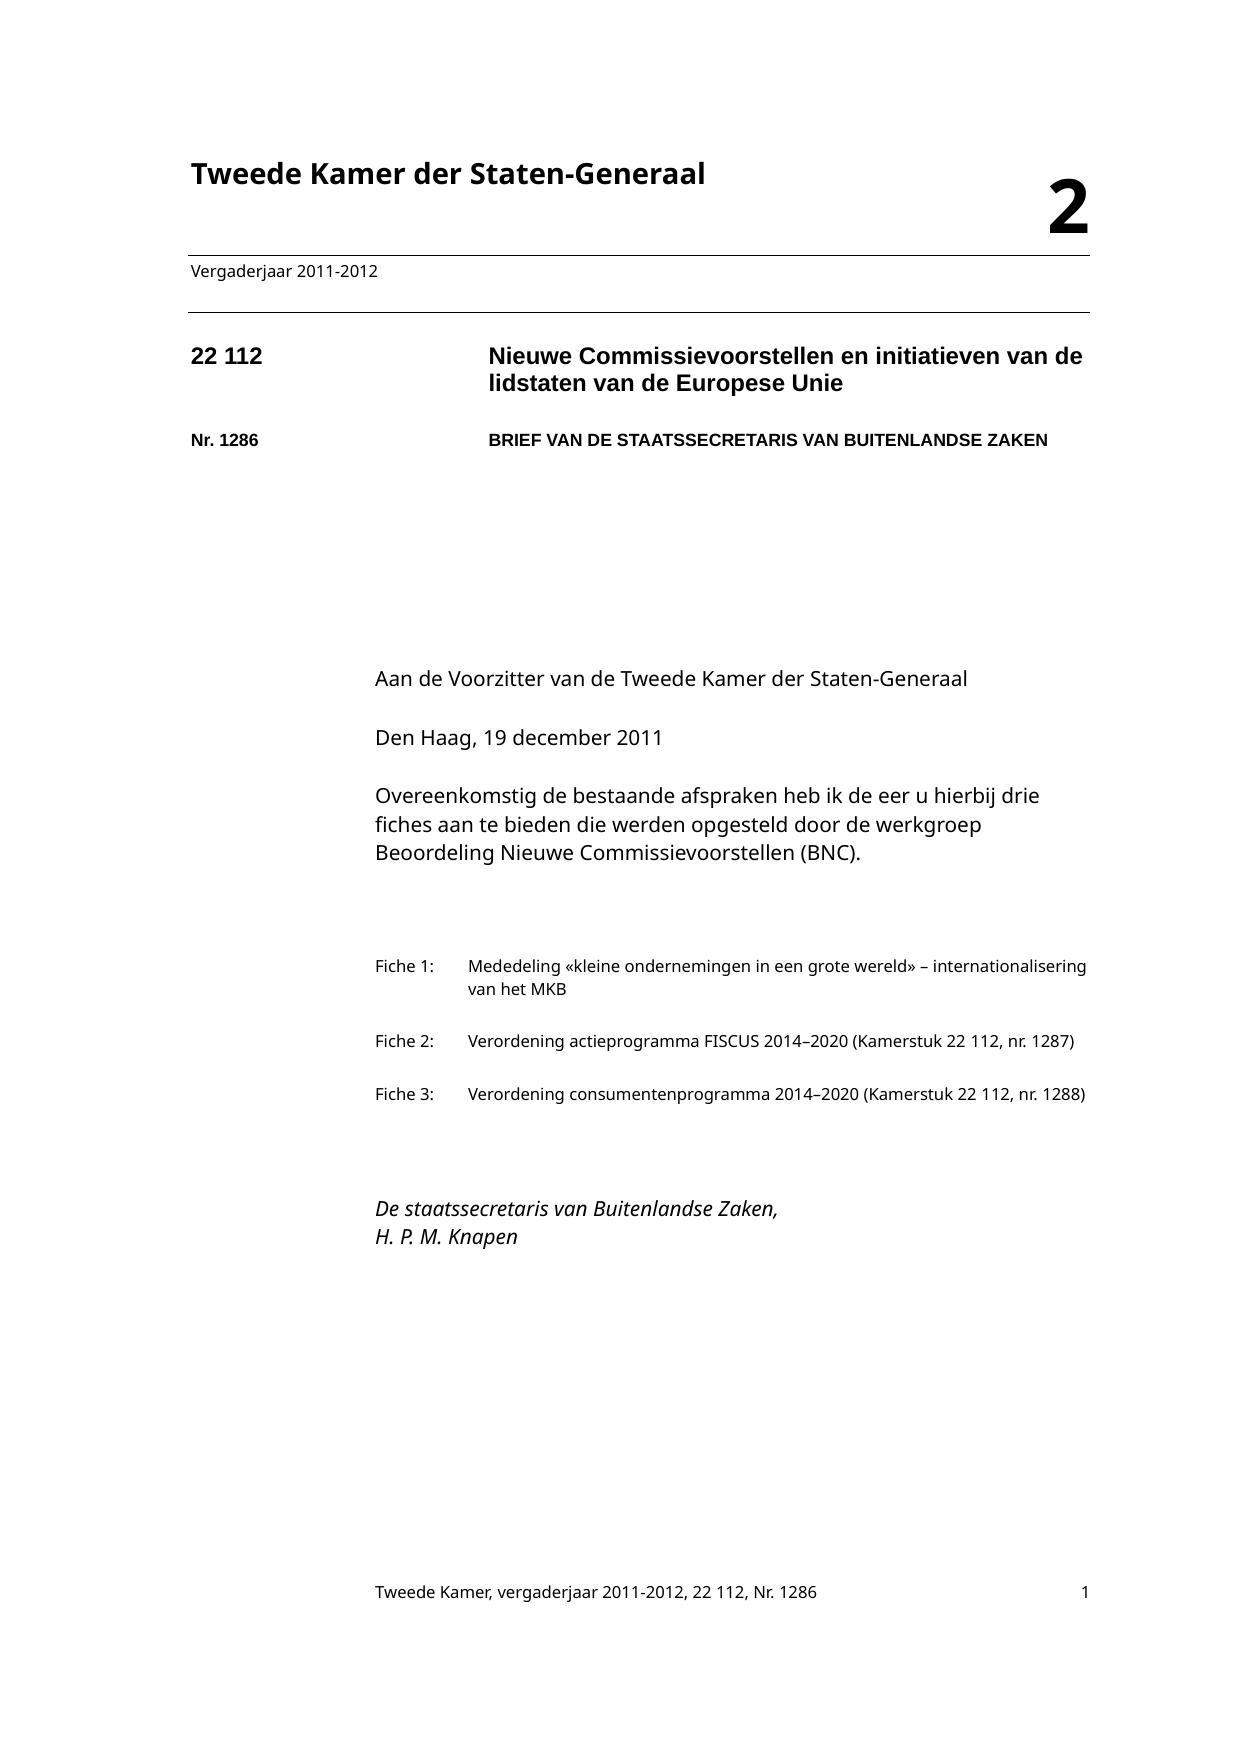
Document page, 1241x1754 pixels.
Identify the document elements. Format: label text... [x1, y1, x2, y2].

table_cell Verordening consumentenprogramma 2014–2020 (Kamerstuk 22 112, nr. 1288) [468, 1083, 1090, 1135]
table_cell Fiche 2: [375, 1030, 468, 1083]
table_cell Verordening actieprogramma FISCUS 2014–2020 (Kamerstuk 22 112, nr. 1287) [468, 1030, 1090, 1083]
text Aan de Voorzitter van de Tweede Kamer der Staten-Generaal [375, 664, 1090, 693]
table_cell [485, 256, 1090, 312]
table_cell Nr. 1286 [188, 427, 485, 546]
table_cell [188, 313, 485, 339]
table_cell Fiche 3: [375, 1083, 468, 1135]
text Den Haag, 19 december 2011 [375, 723, 1090, 751]
text H. P. M. Knapen [375, 1222, 1090, 1251]
table_header Tweede Kamer der Staten-Generaal [188, 150, 909, 255]
table_header 2 [910, 150, 1090, 255]
table_header Mededeling «kleine ondernemingen in een grote wereld» – internationalisering van het MKB [468, 955, 1090, 1030]
text Overeenkomstig de bestaande afspraken heb ik de eer u hierbij drie fiches aan te bieden die werden opgesteld door de werkgroep Beoordeling Nieuwe Commissievoorstellen (BNC). [375, 781, 1090, 867]
table_cell Vergaderjaar 2011-2012 [188, 256, 485, 312]
table_cell [485, 313, 1090, 339]
table_cell BRIEF VAN DE STAATSSECRETARIS VAN BUITENLANDSE ZAKEN [485, 427, 1090, 546]
table_header Fiche 1: [375, 955, 468, 1030]
table_cell Nieuwe Commissievoorstellen en initiatieven van de lidstaten van de Europese Unie [485, 339, 1090, 427]
table_cell 22 112 [188, 339, 485, 427]
text De staatssecretaris van Buitenlandse Zaken, [375, 1194, 1090, 1222]
